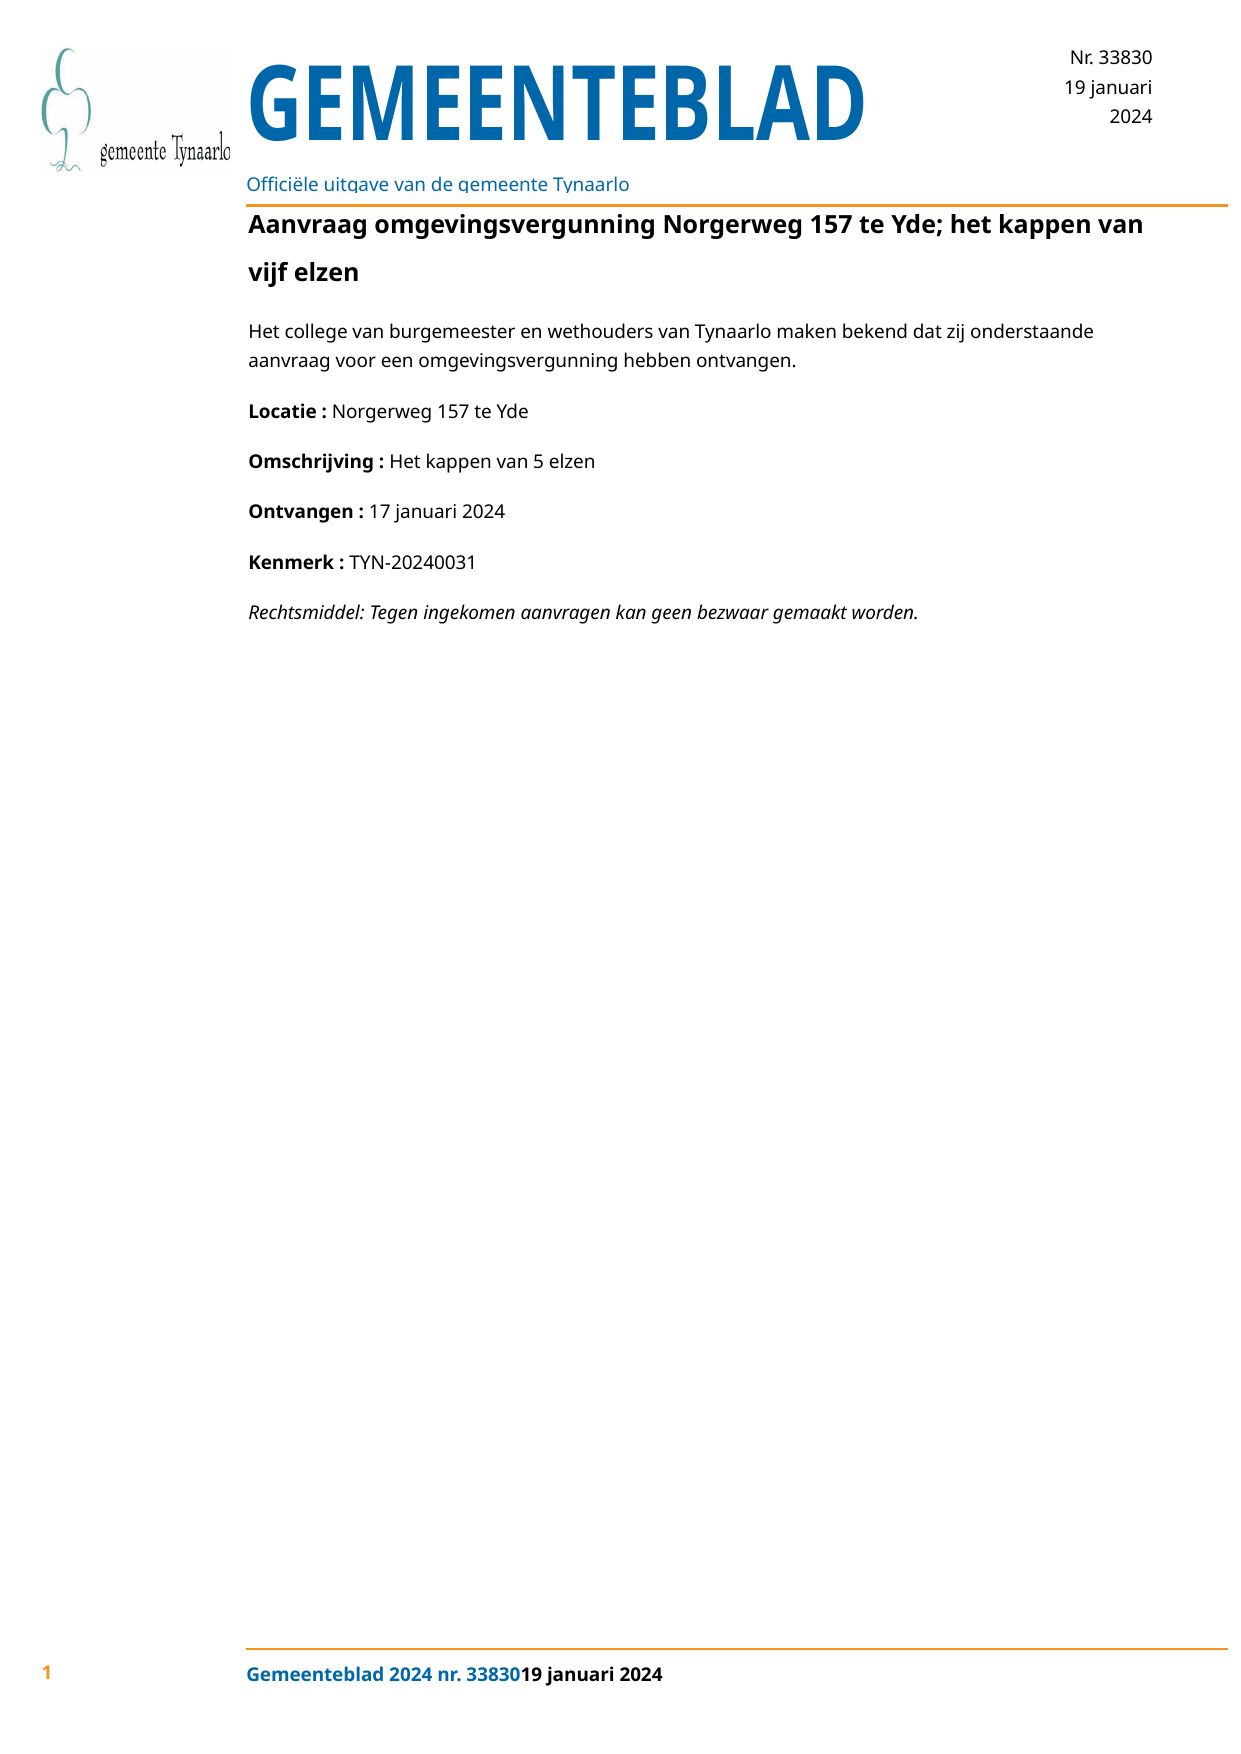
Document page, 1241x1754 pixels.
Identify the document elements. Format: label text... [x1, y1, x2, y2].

text Ontvangen : 17 januari 2024 [248, 499, 1152, 524]
text Kenmerk : TYN-20240031 [248, 549, 1152, 575]
picture [41, 47, 231, 172]
text Omschrijving : Het kappen van 5 elzen [248, 448, 1152, 474]
text Het college van burgemeester en wethouders van Tynaarlo maken bekend dat zij onderstaande aanvraag voor een omgevingsvergunning hebben ontvangen. [248, 318, 1152, 373]
text Rechtsmiddel: Tegen ingekomen aanvragen kan geen bezwaar gemaakt worden. [248, 599, 1152, 625]
text Locatie : Norgerweg 157 te Yde [248, 398, 1152, 424]
text Aanvraag omgevingsvergunning Norgerweg 157 te Yde; het kappen van vijf elzen [248, 207, 1152, 288]
